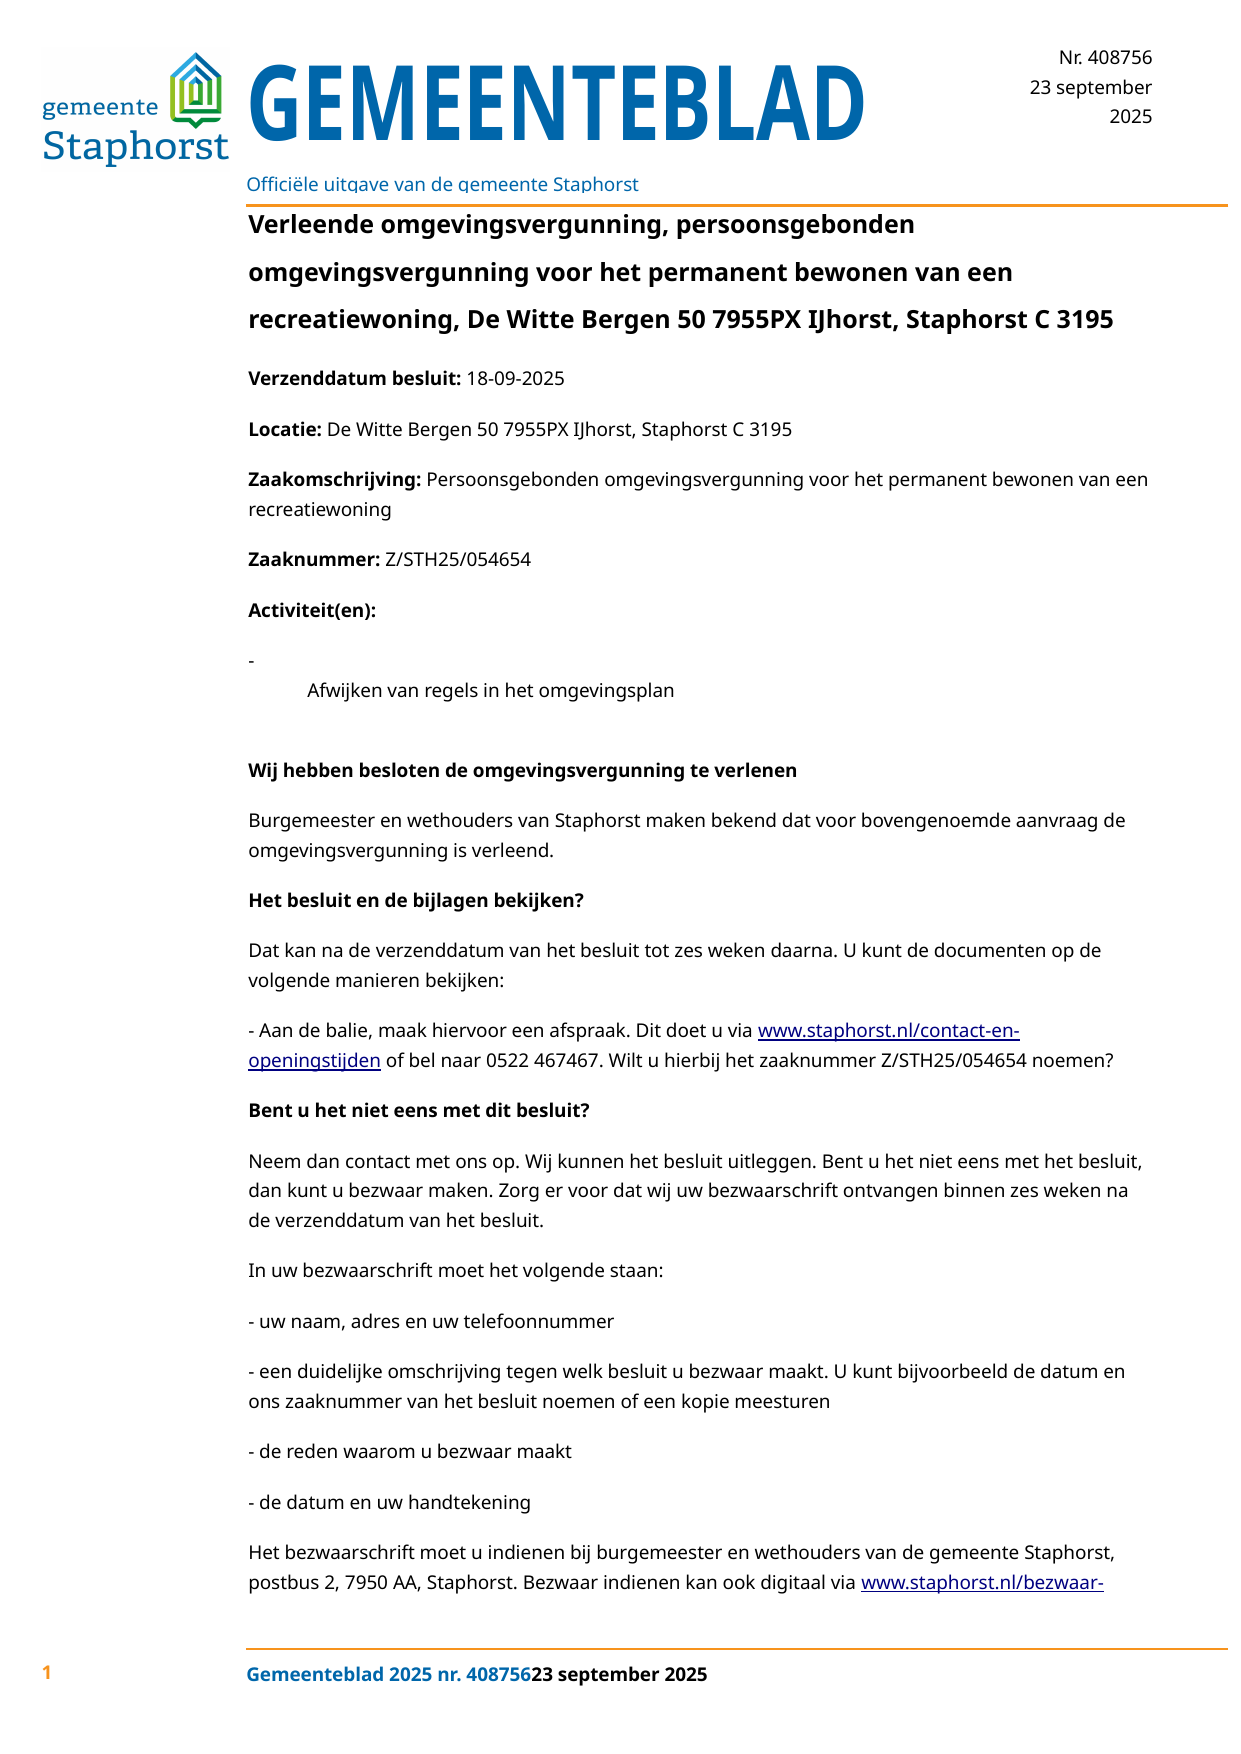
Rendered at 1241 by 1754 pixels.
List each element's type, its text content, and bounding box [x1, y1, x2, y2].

text Zaakomschrijving: Persoonsgebonden omgevingsvergunning voor het permanent bewonen van een recreatiewoning [248, 466, 1152, 522]
list Afwijken van regels in het omgevingsplan [248, 677, 1152, 702]
text - de reden waarom u bezwaar maakt [248, 1438, 1152, 1464]
text Dat kan na de verzenddatum van het besluit tot zes weken daarna. U kunt de documenten op de volgende manieren bekijken: [248, 938, 1152, 993]
text Het bezwaarschrift moet u indienen bij burgemeester en wethouders van de gemeente Staphorst, postbus 2, 7950 AA, Staphorst. Bezwaar indienen kan ook digitaal via www.staphorst.nl/bezwaar- [248, 1539, 1152, 1594]
text Bent u het niet eens met dit besluit? [248, 1098, 1152, 1123]
text Burgemeester en wethouders van Staphorst maken bekend dat voor bovengenoemde aanvraag de omgevingsvergunning is verleend. [248, 807, 1152, 862]
text Het besluit en de bijlagen bekijken? [248, 887, 1152, 913]
text Wij hebben besloten de omgevingsvergunning te verlenen [248, 757, 1152, 782]
text Verleende omgevingsvergunning, persoonsgebonden omgevingsvergunning voor het permanent bewonen van een recreatiewoning, De Witte Bergen 50 7955PX IJhorst, Staphorst C 3195 [248, 207, 1152, 336]
text In uw bezwaarschrift moet het volgende staan: [248, 1258, 1152, 1283]
text Verzenddatum besluit: 18-09-2025 [248, 366, 1152, 391]
text Neem dan contact met ons op. Wij kunnen het besluit uitleggen. Bent u het niet eens met het besluit, dan kunt u bezwaar maken. Zorg er voor dat wij uw bezwaarschrift ontvangen binnen zes weken na de verzenddatum van het besluit. [248, 1148, 1152, 1233]
text - Aan de balie, maak hiervoor een afspraak. Dit doet u via www.staphorst.nl/contact-en-openingstijden of bel naar 0522 467467. Wilt u hierbij het zaaknummer Z/STH25/054654 noemen? [248, 1018, 1152, 1073]
text - uw naam, adres en uw telefoonnummer [248, 1308, 1152, 1334]
text Activiteit(en): [248, 597, 1152, 622]
text - de datum en uw handtekening [248, 1489, 1152, 1514]
picture [41, 47, 231, 172]
text - een duidelijke omschrijving tegen welk besluit u bezwaar maakt. U kunt bijvoorbeeld de datum en ons zaaknummer van het besluit noemen of een kopie meesturen [248, 1358, 1152, 1414]
text Locatie: De Witte Bergen 50 7955PX IJhorst, Staphorst C 3195 [248, 416, 1152, 442]
text Zaaknummer: Z/STH25/054654 [248, 546, 1152, 572]
